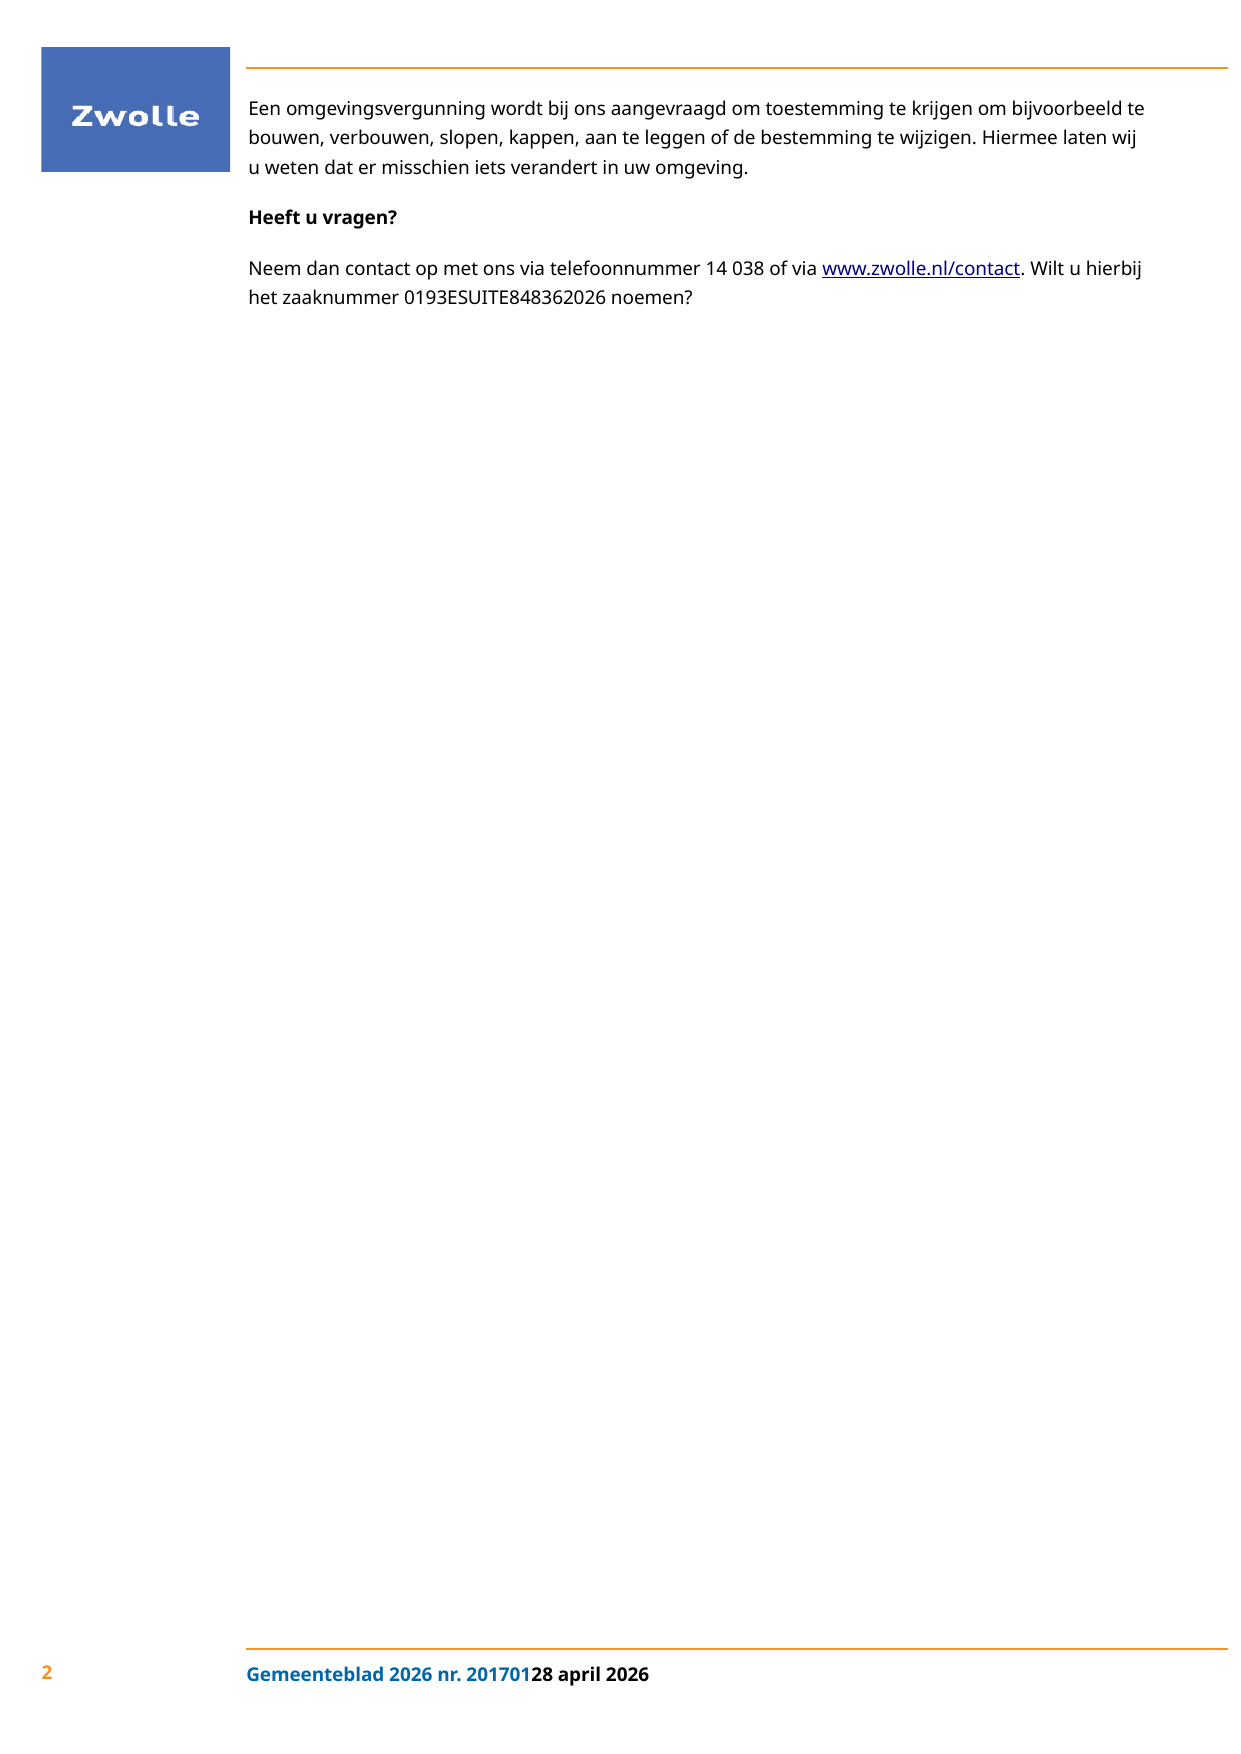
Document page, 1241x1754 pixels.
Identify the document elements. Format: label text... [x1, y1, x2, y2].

text Neem dan contact op met ons via telefoonnummer 14 038 of via www.zwolle.nl/contact. Wilt u hierbij het zaaknummer 0193ESUITE848362026 noemen? [248, 255, 1152, 310]
picture [41, 47, 231, 172]
text Heeft u vragen? [248, 204, 1152, 230]
text Een omgevingsvergunning wordt bij ons aangevraagd om toestemming te krijgen om bijvoorbeeld te bouwen, verbouwen, slopen, kappen, aan te leggen of de bestemming te wijzigen. Hiermee laten wij u weten dat er misschien iets verandert in uw omgeving. [248, 95, 1152, 180]
